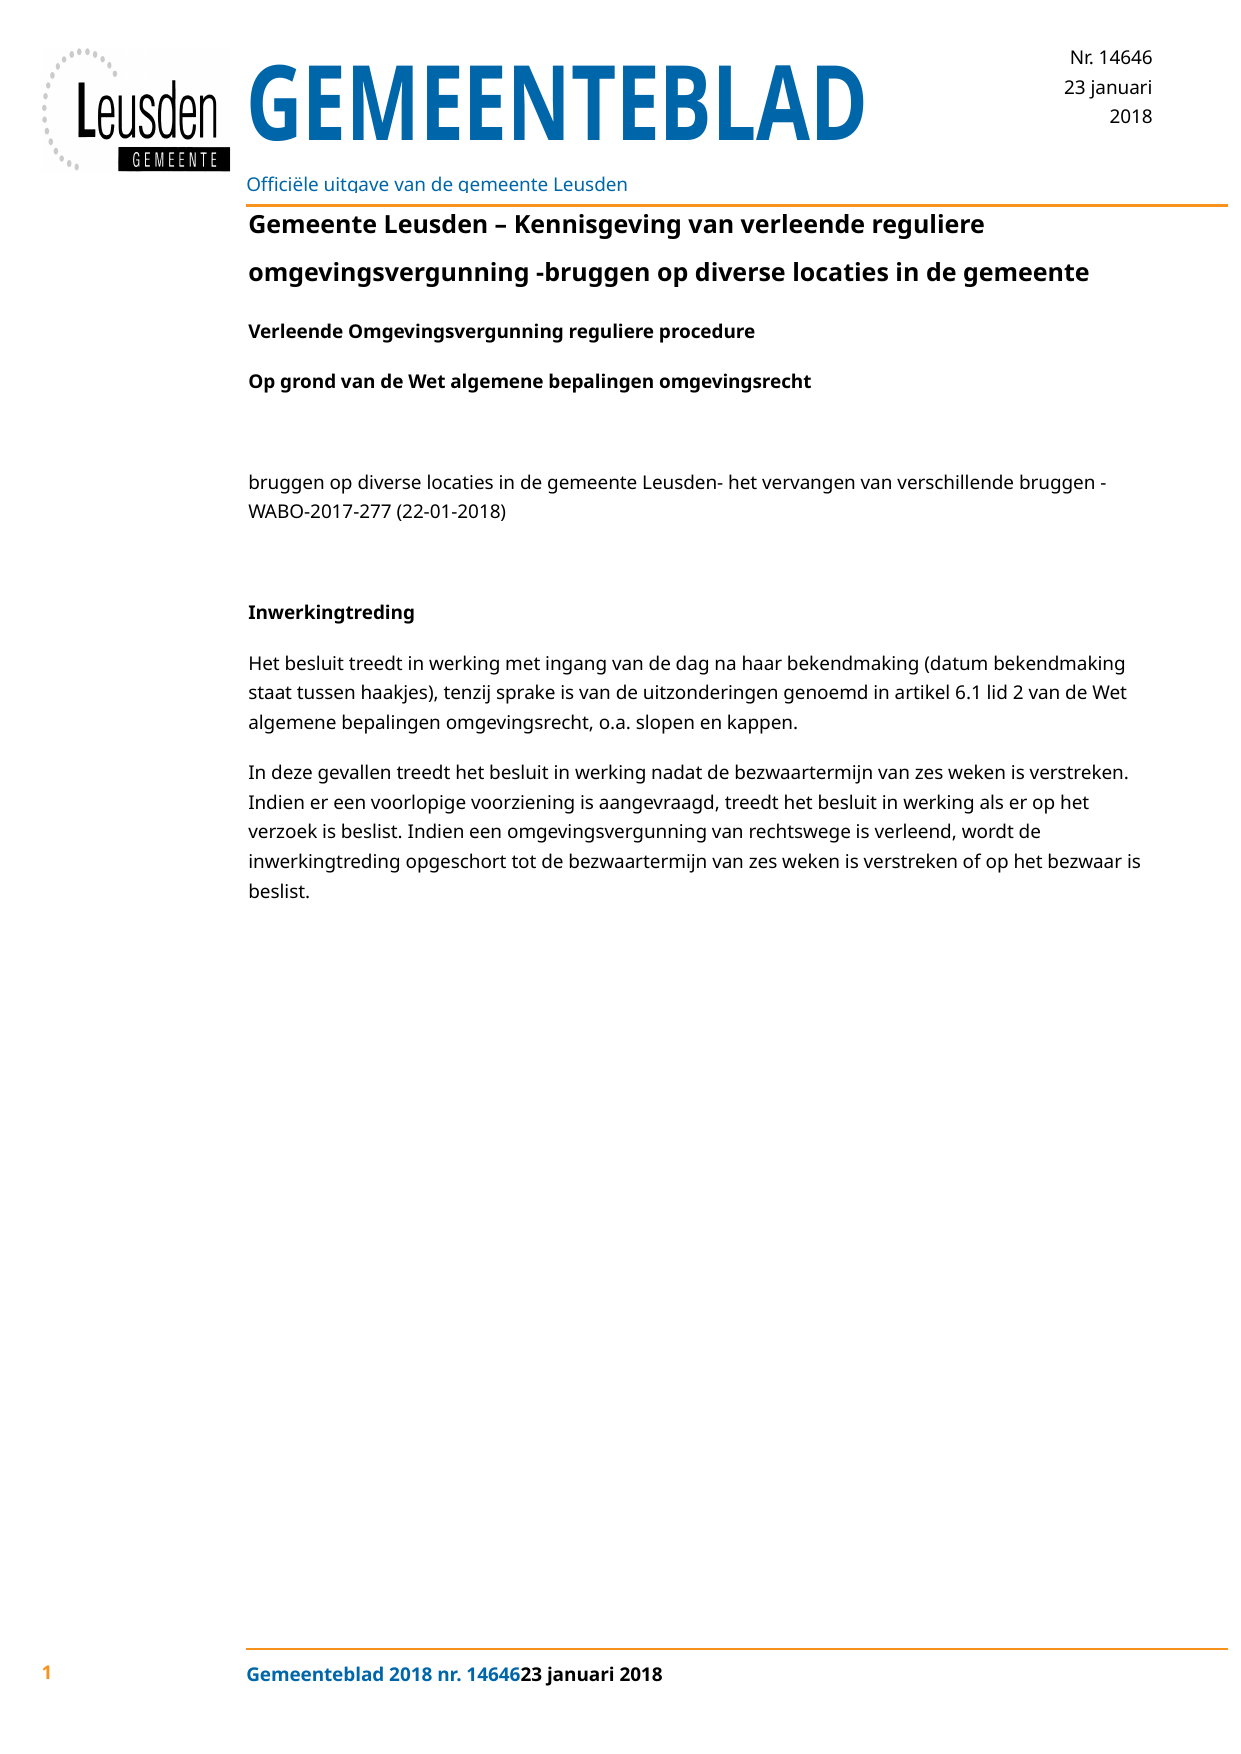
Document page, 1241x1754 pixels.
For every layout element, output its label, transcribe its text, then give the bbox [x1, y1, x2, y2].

picture [41, 47, 231, 172]
text In deze gevallen treedt het besluit in werking nadat de bezwaartermijn van zes weken is verstreken. Indien er een voorlopige voorziening is aangevraagd, treedt het besluit in werking als er op het verzoek is beslist. Indien een omgevingsvergunning van rechtswege is verleend, wordt de inwerkingtreding opgeschort tot de bezwaartermijn van zes weken is verstreken of op het bezwaar is beslist. [248, 759, 1152, 904]
text Op grond van de Wet algemene bepalingen omgevingsrecht [248, 368, 1152, 394]
text Gemeente Leusden – Kennisgeving van verleende reguliere omgevingsvergunning -bruggen op diverse locaties in de gemeente [248, 207, 1152, 288]
text Inwerkingtreding [248, 599, 1152, 625]
text bruggen op diverse locaties in de gemeente Leusden- het vervangen van verschillende bruggen -WABO-2017-277 (22-01-2018) [248, 469, 1152, 524]
text Verleende Omgevingsvergunning reguliere procedure [248, 318, 1152, 344]
text Het besluit treedt in werking met ingang van de dag na haar bekendmaking (datum bekendmaking staat tussen haakjes), tenzij sprake is van de uitzonderingen genoemd in artikel 6.1 lid 2 van de Wet algemene bepalingen omgevingsrecht, o.a. slopen en kappen. [248, 650, 1152, 735]
